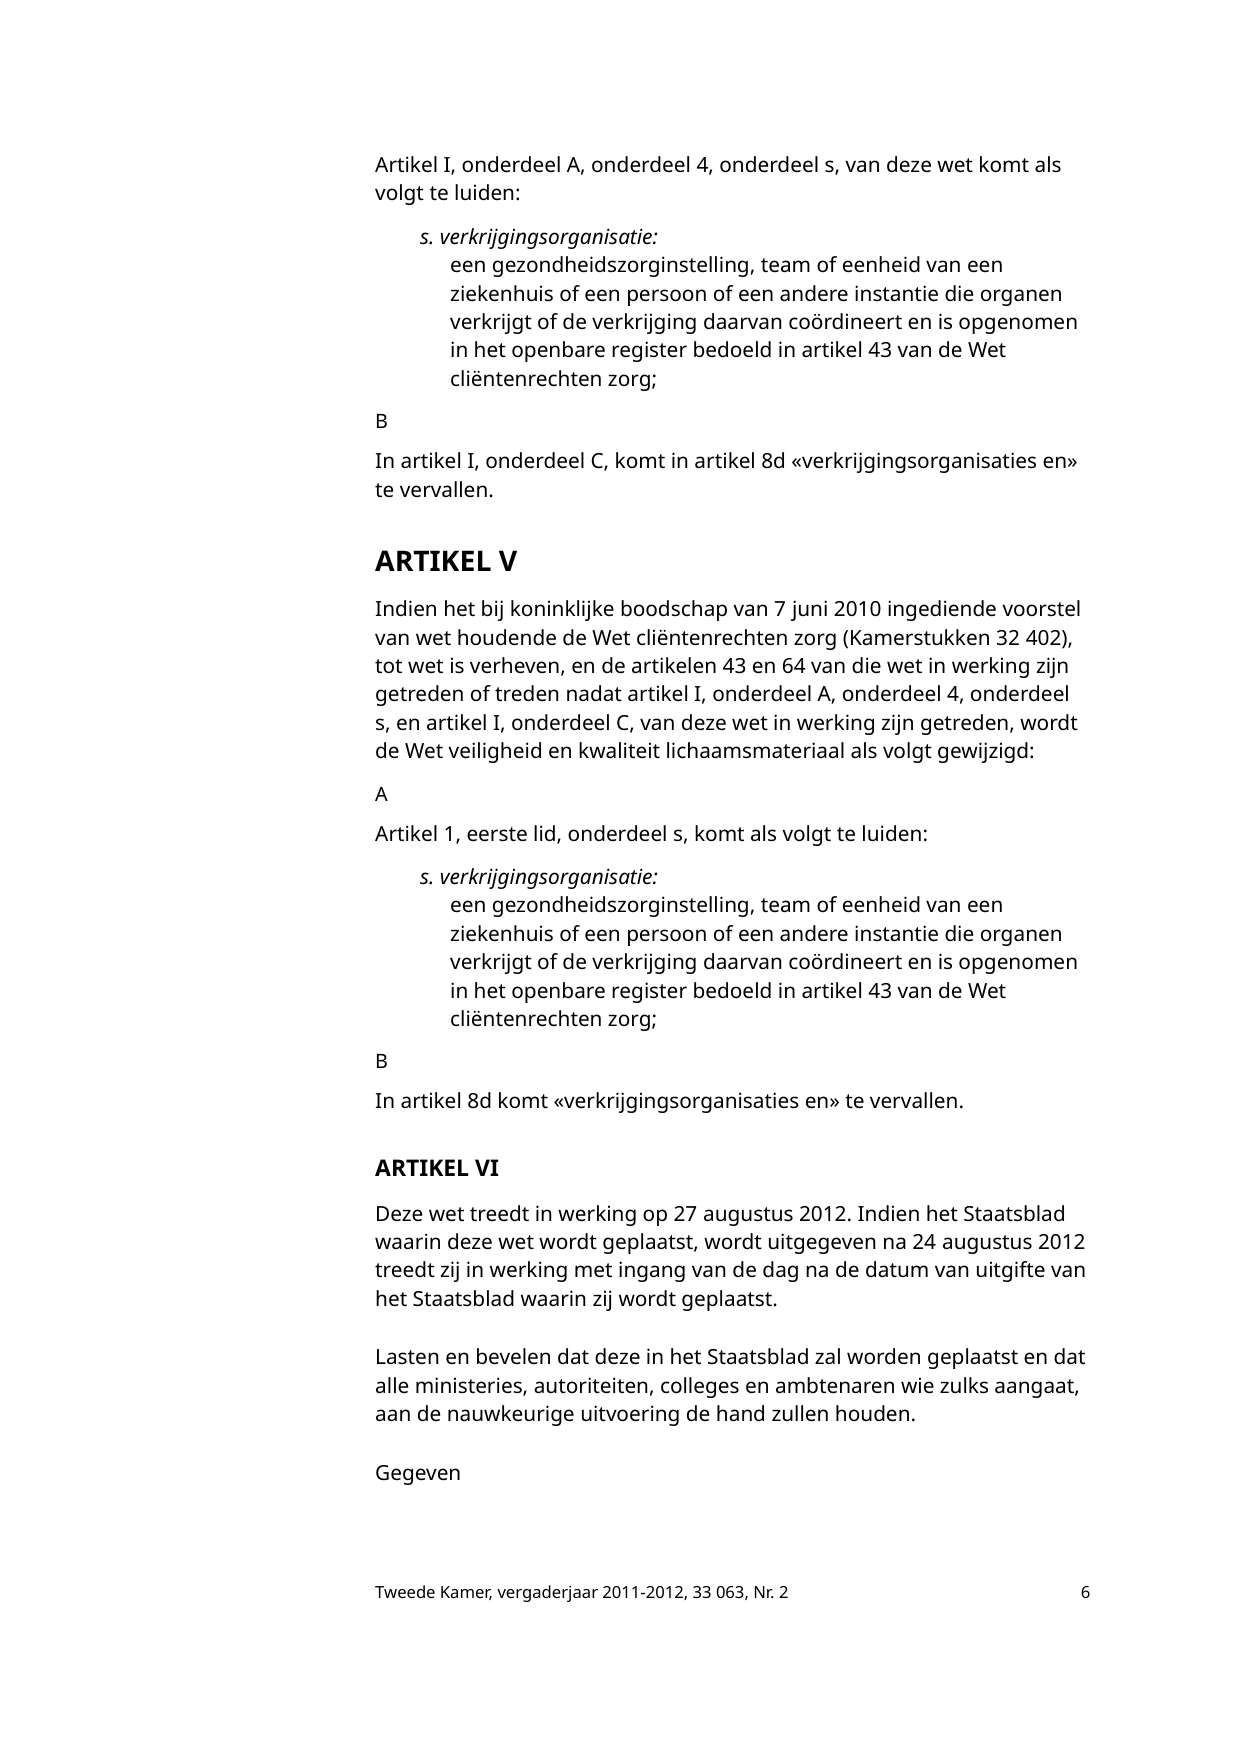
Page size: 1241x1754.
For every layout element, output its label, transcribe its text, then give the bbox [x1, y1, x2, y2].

text In artikel 8d komt «verkrijgingsorganisaties en» te vervallen. [375, 1086, 1090, 1115]
text een gezondheidszorginstelling, team of eenheid van een ziekenhuis of een persoon of een andere instantie die organen verkrijgt of de verkrijging daarvan coördineert en is opgenomen in het openbare register bedoeld in artikel 43 van de Wet cliëntenrechten zorg; [450, 250, 1090, 392]
text In artikel I, onderdeel C, komt in artikel 8d «verkrijgingsorganisaties en» te vervallen. [375, 446, 1090, 503]
text Gegeven [375, 1458, 1090, 1486]
text s. verkrijgingsorganisatie: [420, 222, 1090, 250]
text Lasten en bevelen dat deze in het Staatsblad zal worden geplaatst en dat alle ministeries, autoriteiten, colleges en ambtenaren wie zulks aangaat, aan de nauwkeurige uitvoering de hand zullen houden. [375, 1342, 1090, 1428]
text Artikel I, onderdeel A, onderdeel 4, onderdeel s, van deze wet komt als volgt te luiden: [375, 150, 1090, 207]
text een gezondheidszorginstelling, team of eenheid van een ziekenhuis of een persoon of een andere instantie die organen verkrijgt of de verkrijging daarvan coördineert en is opgenomen in het openbare register bedoeld in artikel 43 van de Wet cliëntenrechten zorg; [450, 891, 1090, 1033]
text A [375, 780, 1090, 807]
text B [375, 1048, 1090, 1075]
text Indien het bij koninklijke boodschap van 7 juni 2010 ingediende voorstel van wet houdende de Wet cliëntenrechten zorg (Kamerstukken 32 402), tot wet is verheven, en de artikelen 43 en 64 van die wet in werking zijn getreden of treden nadat artikel I, onderdeel A, onderdeel 4, onderdeel s, en artikel I, onderdeel C, van deze wet in werking zijn getreden, wordt de Wet veiligheid en kwaliteit lichaamsmateriaal als volgt gewijzigd: [375, 594, 1090, 765]
text s. verkrijgingsorganisatie: [420, 862, 1090, 891]
text Deze wet treedt in werking op 27 augustus 2012. Indien het Staatsblad waarin deze wet wordt geplaatst, wordt uitgegeven na 24 augustus 2012 treedt zij in werking met ingang van de dag na de datum van uitgifte van het Staatsblad waarin zij wordt geplaatst. [375, 1199, 1090, 1312]
text Artikel 1, eerste lid, onderdeel s, komt als volgt te luiden: [375, 819, 1090, 847]
subtitle ARTIKEL VI [375, 1152, 1090, 1184]
subtitle ARTIKEL V [375, 541, 1090, 579]
text B [375, 407, 1090, 434]
